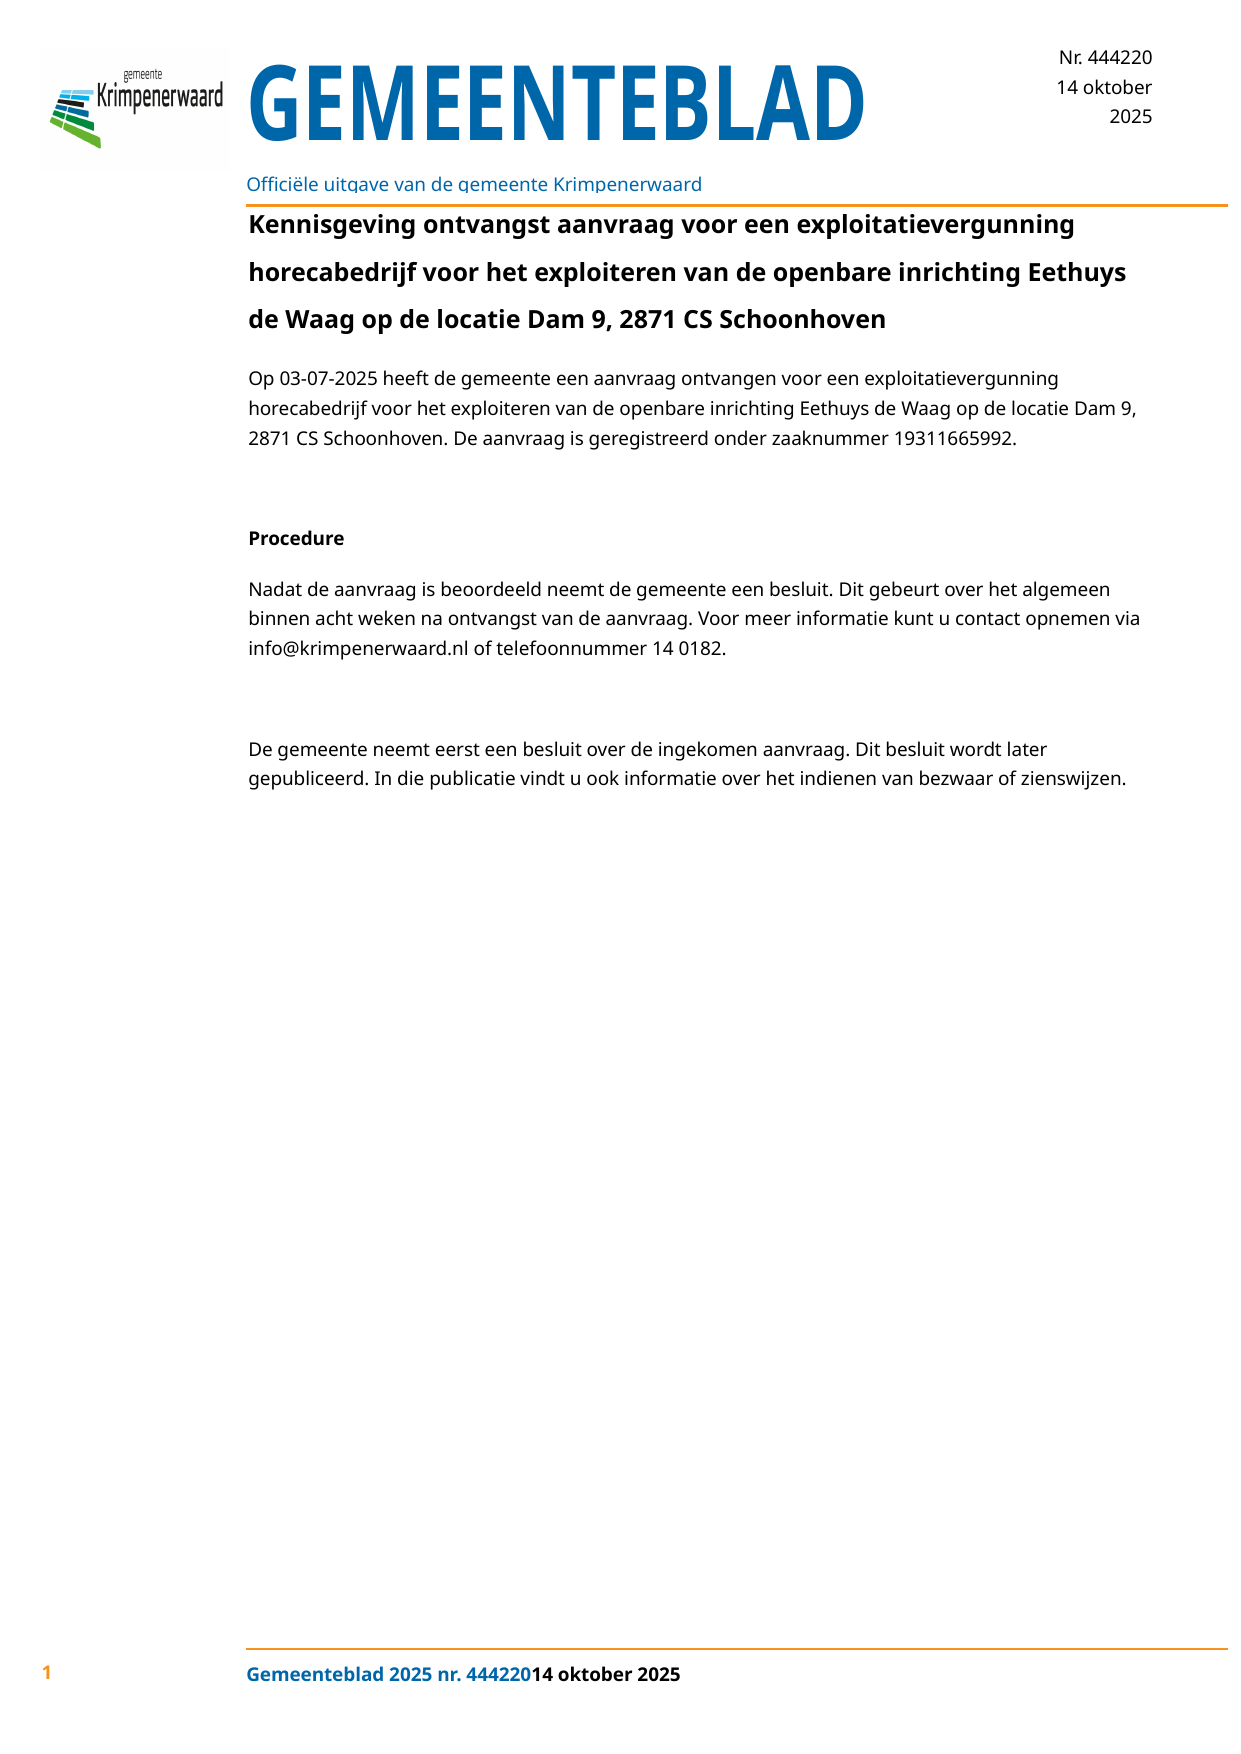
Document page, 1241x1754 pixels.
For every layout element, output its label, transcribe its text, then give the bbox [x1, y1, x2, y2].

text Op 03-07-2025 heeft de gemeente een aanvraag ontvangen voor een exploitatievergunning horecabedrijf voor het exploiteren van de openbare inrichting Eethuys de Waag op de locatie Dam 9, 2871 CS Schoonhoven. De aanvraag is geregistreerd onder zaaknummer 19311665992. [248, 366, 1152, 450]
text Kennisgeving ontvangst aanvraag voor een exploitatievergunning horecabedrijf voor het exploiteren van de openbare inrichting Eethuys de Waag op de locatie Dam 9, 2871 CS Schoonhoven [248, 207, 1152, 336]
text De gemeente neemt eerst een besluit over de ingekomen aanvraag. Dit besluit wordt later gepubliceerd. In die publicatie vindt u ook informatie over het indienen van bezwaar of zienswijzen. [248, 736, 1152, 791]
text Nadat de aanvraag is beoordeeld neemt de gemeente een besluit. Dit gebeurt over het algemeen binnen acht weken na ontvangst van de aanvraag. Voor meer informatie kunt u contact opnemen via info@krimpenerwaard.nl of telefoonnummer 14 0182. [248, 576, 1152, 661]
picture [41, 47, 231, 172]
text Procedure [248, 526, 1152, 551]
